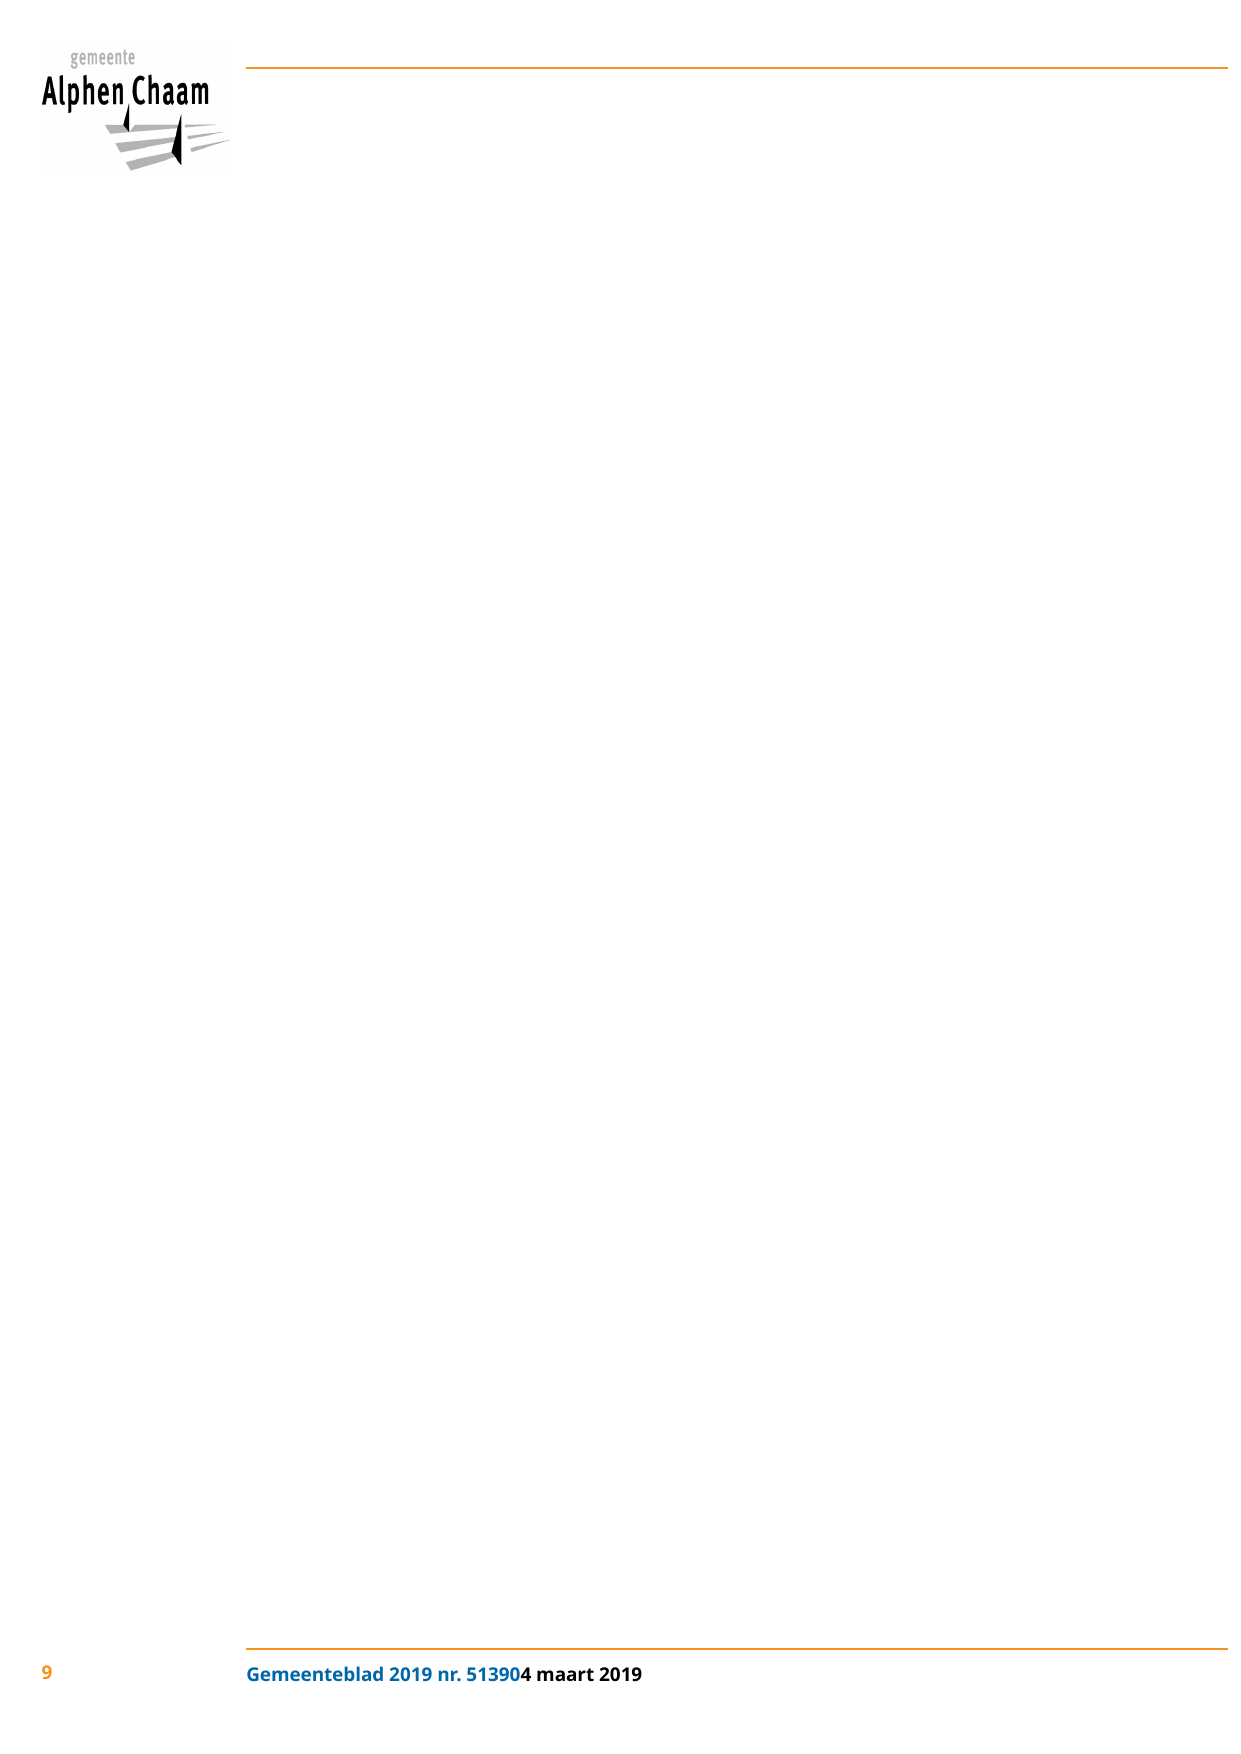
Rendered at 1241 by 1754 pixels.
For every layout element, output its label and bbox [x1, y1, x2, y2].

picture [41, 47, 231, 172]
